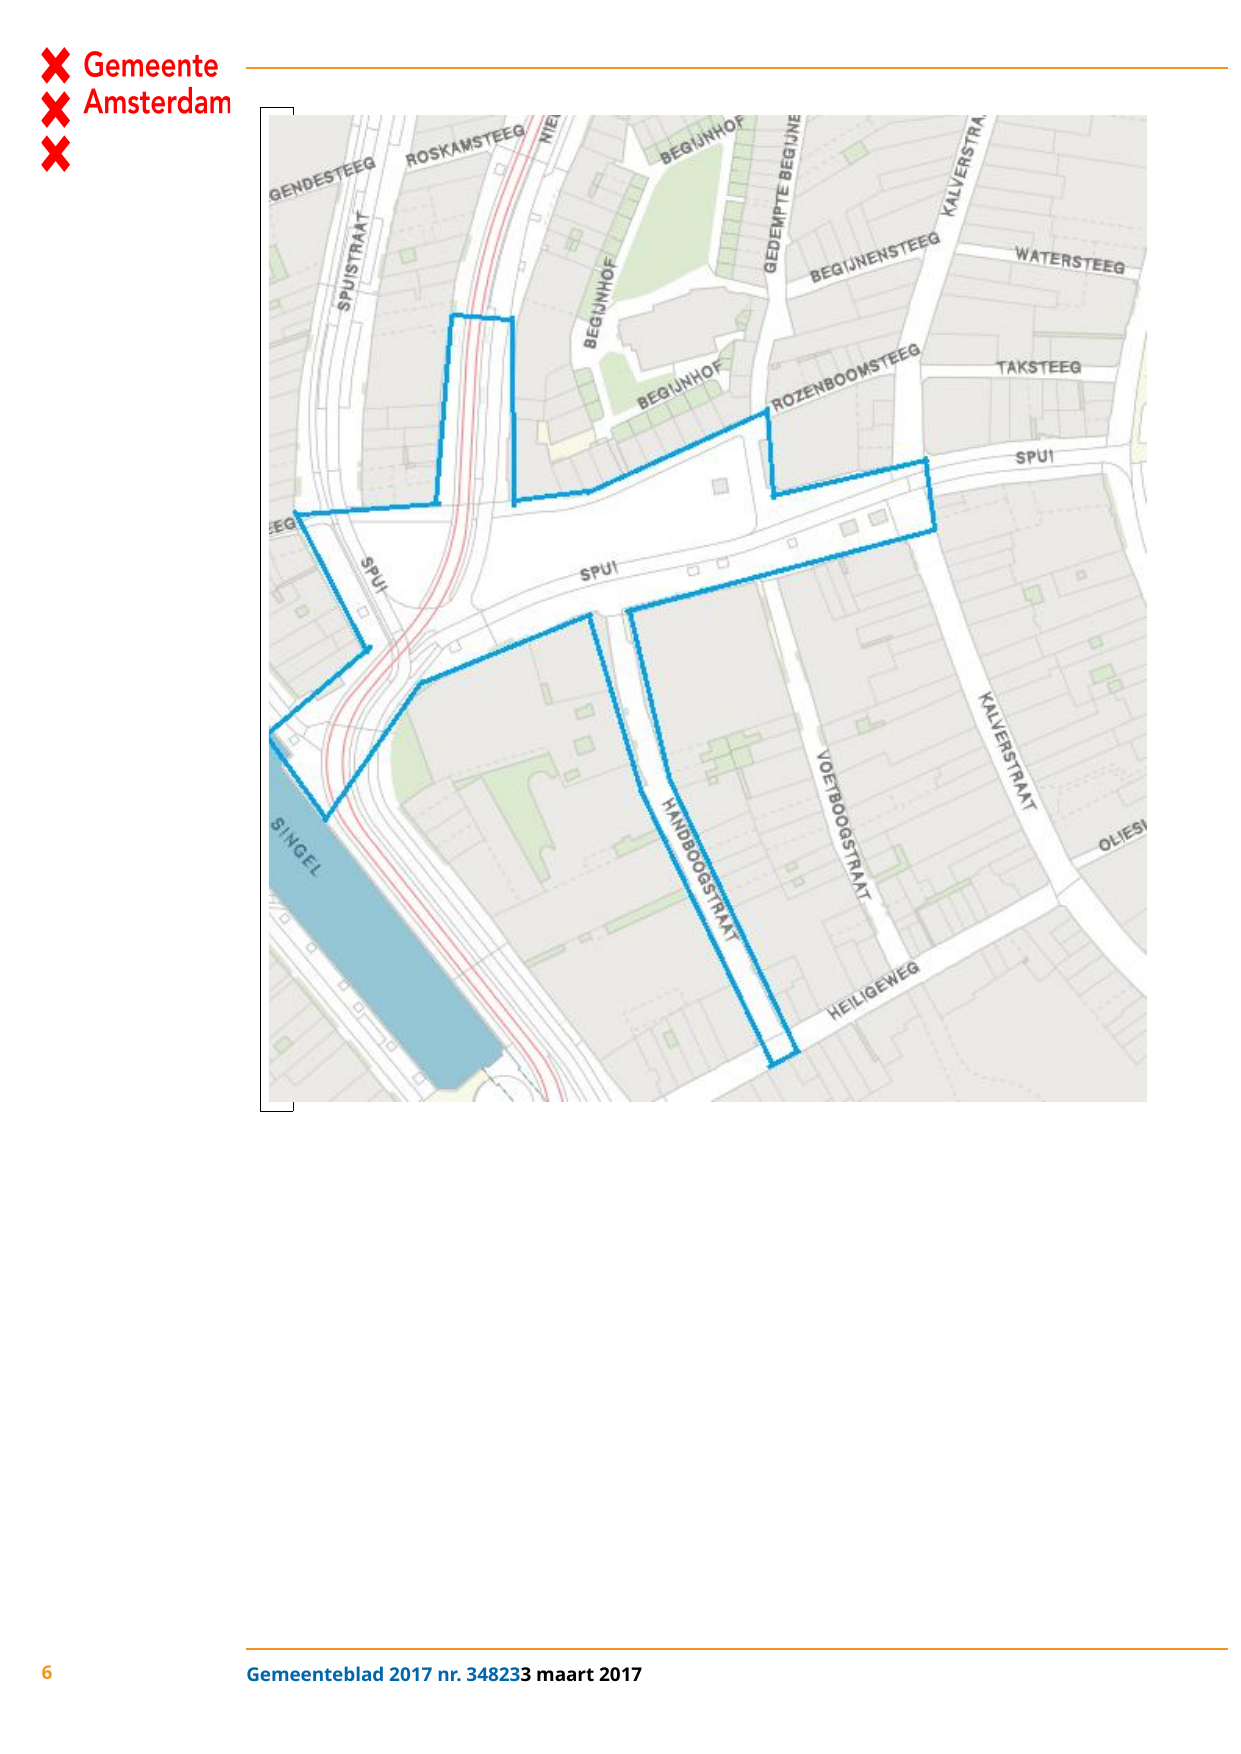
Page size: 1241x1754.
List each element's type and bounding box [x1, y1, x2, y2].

picture [268, 115, 1147, 1102]
picture [41, 47, 231, 172]
